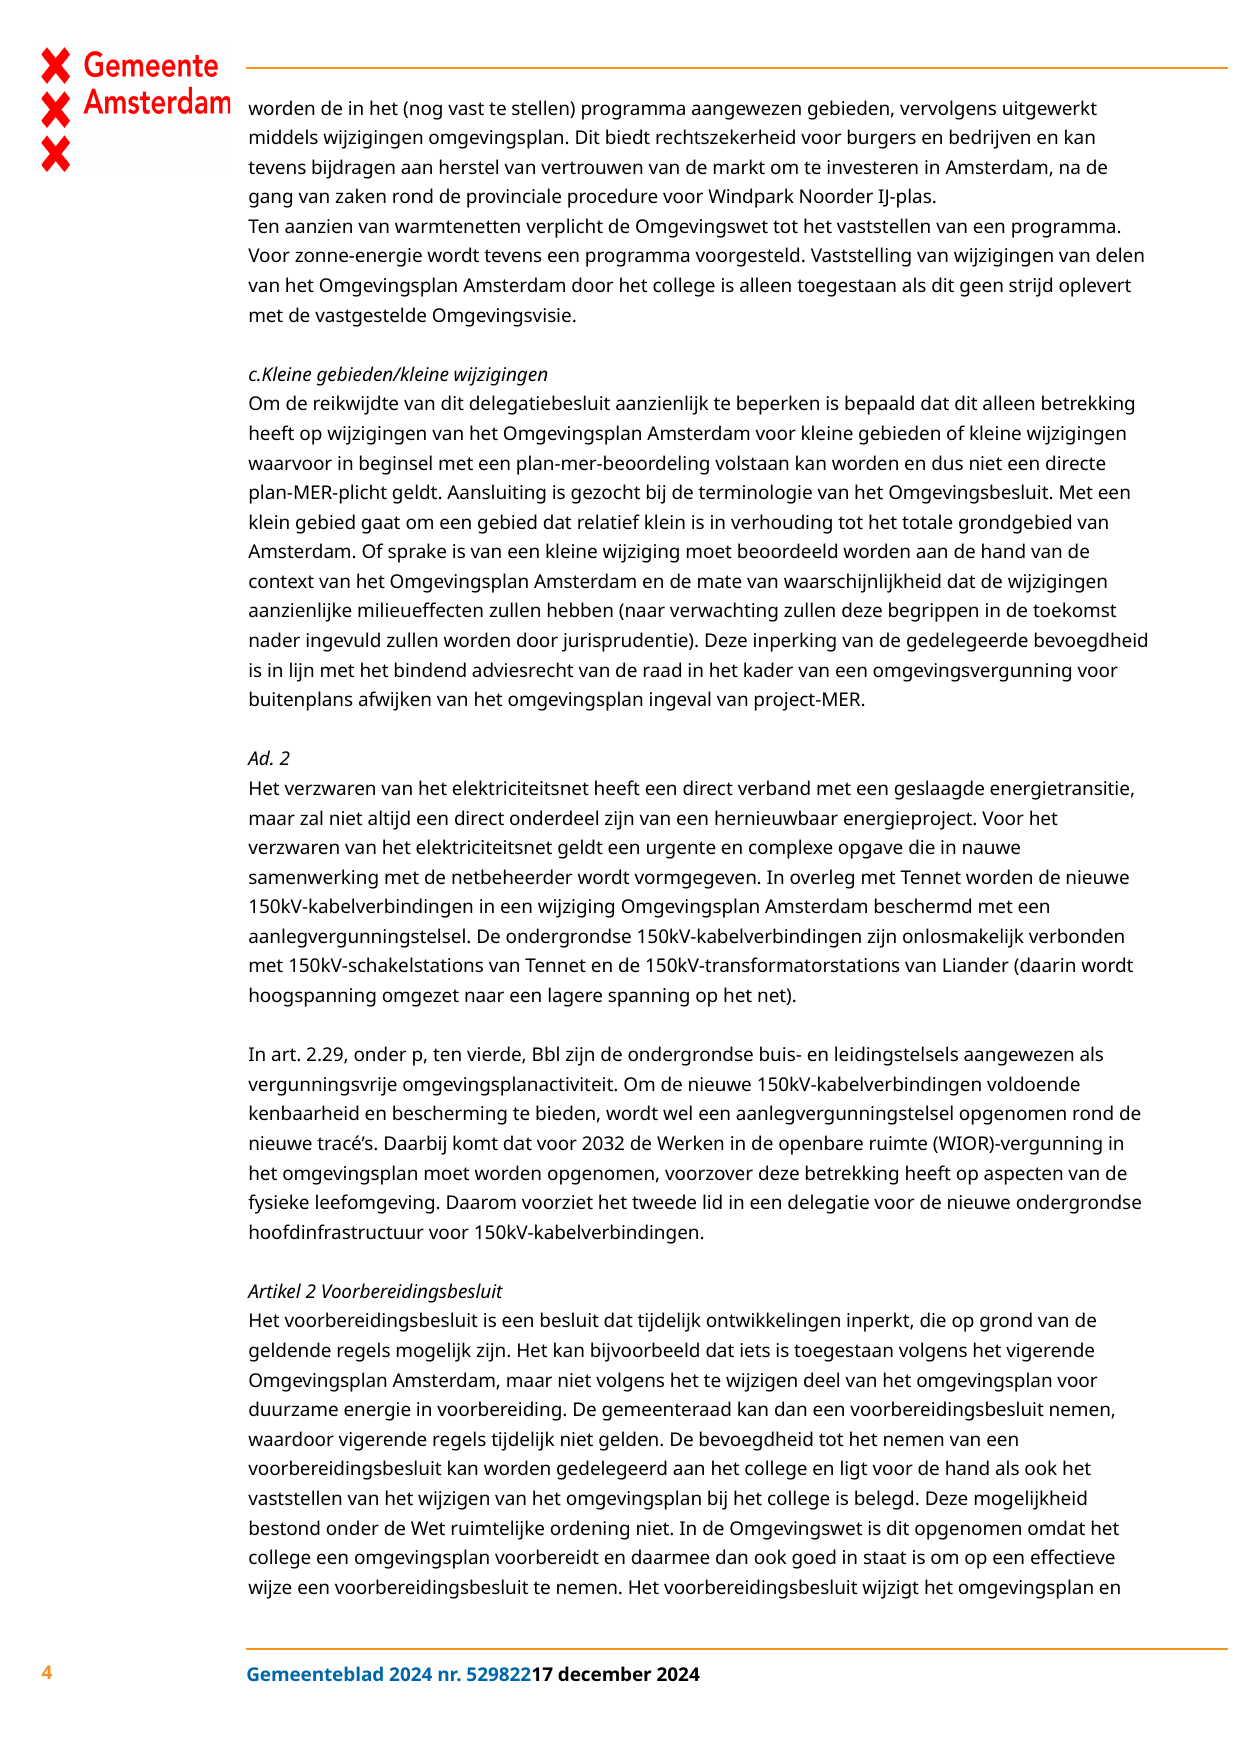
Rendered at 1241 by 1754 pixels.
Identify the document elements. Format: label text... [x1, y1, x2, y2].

text Ten aanzien van warmtenetten verplicht de Omgevingswet tot het vaststellen van een programma. Voor zonne-energie wordt tevens een programma voorgesteld. Vaststelling van wijzigingen van delen van het Omgevingsplan Amsterdam door het college is alleen toegestaan als dit geen strijd oplevert met de vastgestelde Omgevingsvisie. [248, 213, 1152, 328]
text Artikel 2 Voorbereidingsbesluit [248, 1278, 1152, 1304]
picture [41, 47, 231, 172]
text Ad. 2 [248, 746, 1152, 771]
text worden de in het (nog vast te stellen) programma aangewezen gebieden, vervolgens uitgewerkt middels wijzigingen omgevingsplan. Dit biedt rechtszekerheid voor burgers en bedrijven en kan tevens bijdragen aan herstel van vertrouwen van de markt om te investeren in Amsterdam, na de gang van zaken rond de provinciale procedure voor Windpark Noorder IJ-plas. [248, 95, 1152, 209]
text In art. 2.29, onder p, ten vierde, Bbl zijn de ondergrondse buis- en leidingstelsels aangewezen als vergunningsvrije omgevingsplanactiviteit. Om de nieuwe 150kV-kabelverbindingen voldoende kenbaarheid en bescherming te bieden, wordt wel een aanlegvergunningstelsel opgenomen rond de nieuwe tracé’s. Daarbij komt dat voor 2032 de Werken in de openbare ruimte (WIOR)-vergunning in het omgevingsplan moet worden opgenomen, voorzover deze betrekking heeft op aspecten van de fysieke leefomgeving. Daarom voorziet het tweede lid in een delegatie voor de nieuwe ondergrondse hoofdinfrastructuur voor 150kV-kabelverbindingen. [248, 1041, 1152, 1245]
text Het voorbereidingsbesluit is een besluit dat tijdelijk ontwikkelingen inperkt, die op grond van de geldende regels mogelijk zijn. Het kan bijvoorbeeld dat iets is toegestaan volgens het vigerende Omgevingsplan Amsterdam, maar niet volgens het te wijzigen deel van het omgevingsplan voor duurzame energie in voorbereiding. De gemeenteraad kan dan een voorbereidingsbesluit nemen, waardoor vigerende regels tijdelijk niet gelden. De bevoegdheid tot het nemen van een voorbereidingsbesluit kan worden gedelegeerd aan het college en ligt voor de hand als ook het vaststellen van het wijzigen van het omgevingsplan bij het college is belegd. Deze mogelijkheid bestond onder de Wet ruimtelijke ordening niet. In de Omgevingswet is dit opgenomen omdat het college een omgevingsplan voorbereidt en daarmee dan ook goed in staat is om op een effectieve wijze een voorbereidingsbesluit te nemen. Het voorbereidingsbesluit wijzigt het omgevingsplan en [248, 1308, 1152, 1600]
text Om de reikwijdte van dit delegatiebesluit aanzienlijk te beperken is bepaald dat dit alleen betrekking heeft op wijzigingen van het Omgevingsplan Amsterdam voor kleine gebieden of kleine wijzigingen waarvoor in beginsel met een plan-mer-beoordeling volstaan kan worden en dus niet een directe plan-MER-plicht geldt. Aansluiting is gezocht bij de terminologie van het Omgevingsbesluit. Met een klein gebied gaat om een gebied dat relatief klein is in verhouding tot het totale grondgebied van Amsterdam. Of sprake is van een kleine wijziging moet beoordeeld worden aan de hand van de context van het Omgevingsplan Amsterdam en de mate van waarschijnlijkheid dat de wijzigingen aanzienlijke milieueffecten zullen hebben (naar verwachting zullen deze begrippen in de toekomst nader ingevuld zullen worden door jurisprudentie). Deze inperking van de gedelegeerde bevoegdheid is in lijn met het bindend adviesrecht van de raad in het kader van een omgevingsvergunning voor buitenplans afwijken van het omgevingsplan ingeval van project-MER. [248, 391, 1152, 712]
text c.Kleine gebieden/kleine wijzigingen [248, 361, 1152, 387]
text Het verzwaren van het elektriciteitsnet heeft een direct verband met een geslaagde energietransitie, maar zal niet altijd een direct onderdeel zijn van een hernieuwbaar energieproject. Voor het verzwaren van het elektriciteitsnet geldt een urgente en complexe opgave die in nauwe samenwerking met de netbeheerder wordt vormgegeven. In overleg met Tennet worden de nieuwe 150kV-kabelverbindingen in een wijziging Omgevingsplan Amsterdam beschermd met een aanlegvergunningstelsel. De ondergrondse 150kV-kabelverbindingen zijn onlosmakelijk verbonden met 150kV-schakelstations van Tennet en de 150kV-transformatorstations van Liander (daarin wordt hoogspanning omgezet naar een lagere spanning op het net). [248, 775, 1152, 1008]
